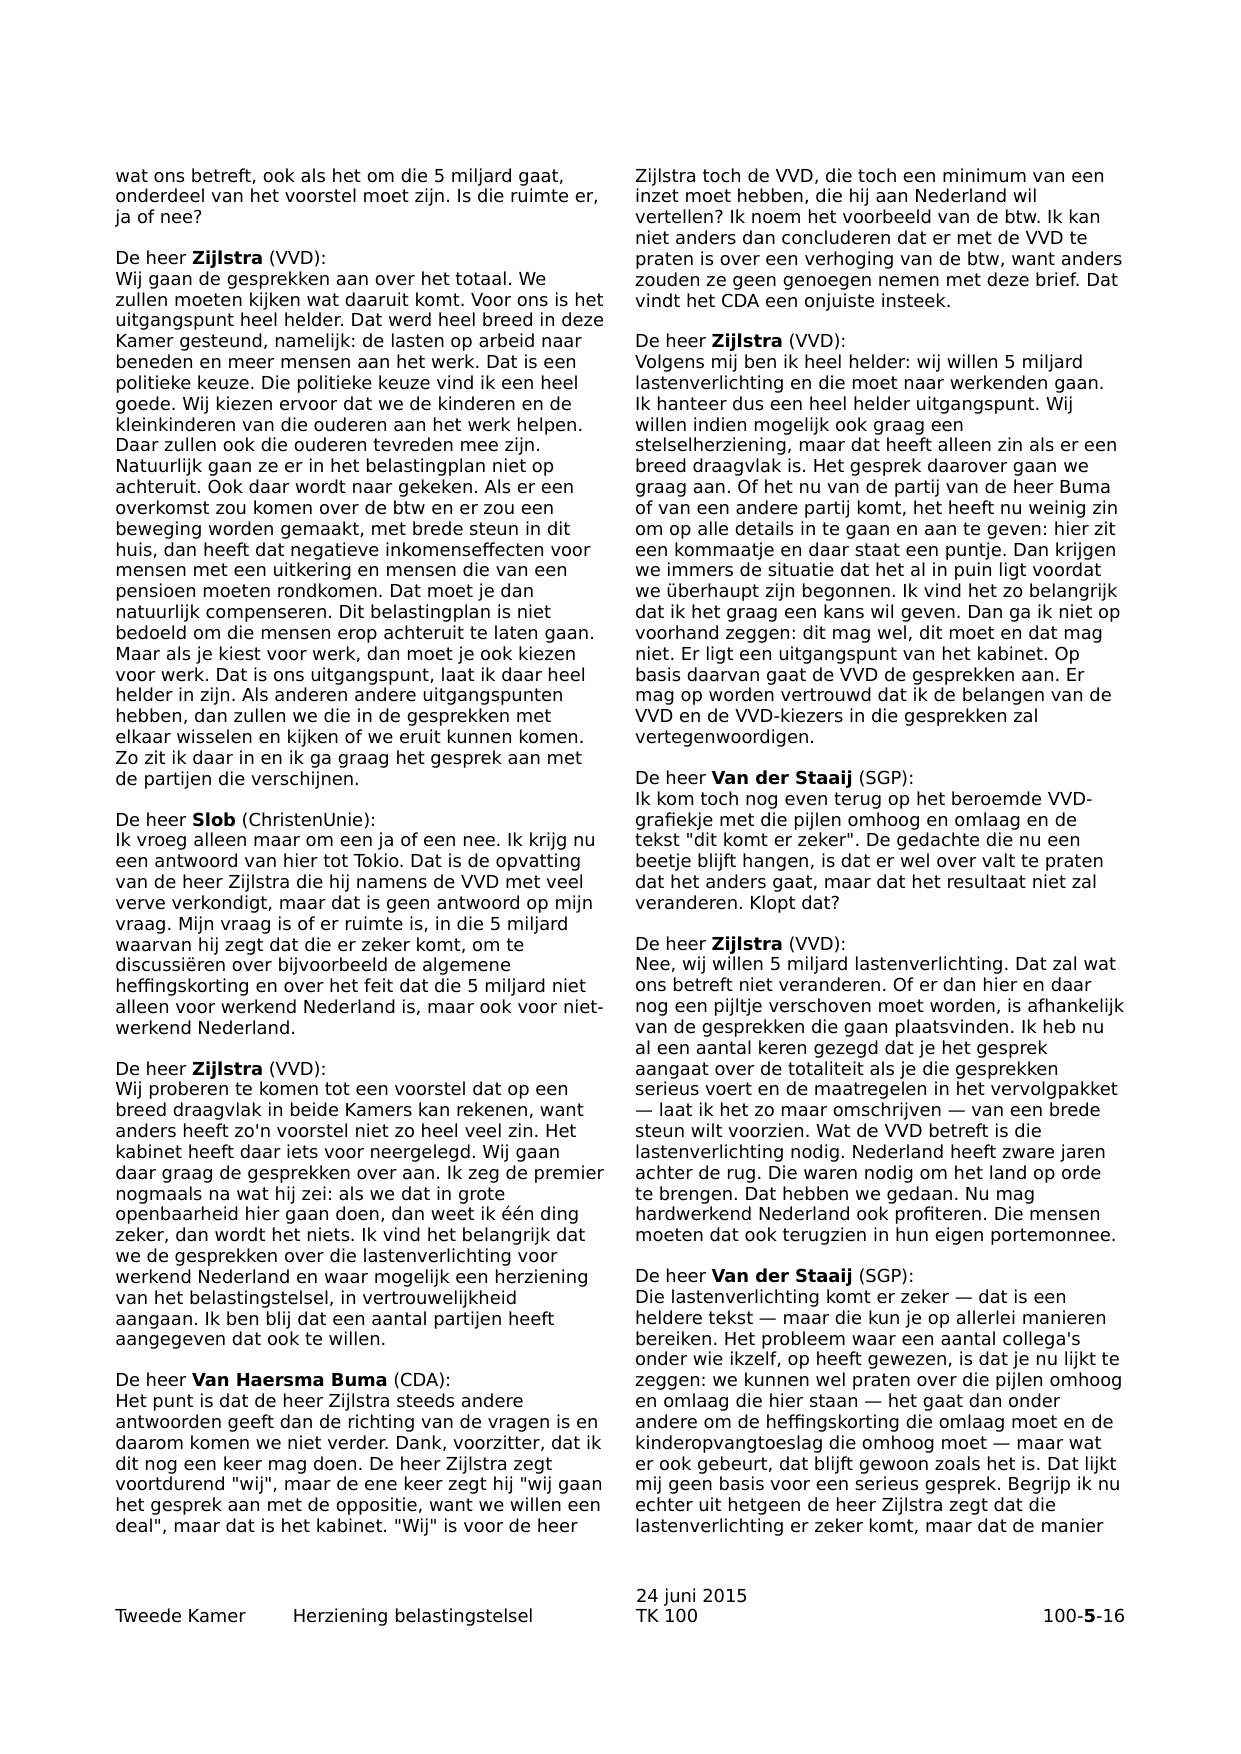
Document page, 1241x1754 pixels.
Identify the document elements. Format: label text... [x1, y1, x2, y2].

text De heer Zijlstra (VVD): [635, 933, 1125, 954]
text De heer Zijlstra (VVD): [635, 331, 1125, 352]
text De heer Van der Staaij (SGP): [635, 1266, 1125, 1287]
text Die lastenverlichting komt er zeker — dat is een heldere tekst — maar die kun je op allerlei manieren bereiken. Het probleem waar een aantal collega's onder wie ikzelf, op heeft gewezen, is dat je nu lijkt te zeggen: we kunnen wel praten over die pijlen omhoog en omlaag die hier staan — het gaat dan onder andere om de heffingskorting die omlaag moet en de kinderopvangtoeslag die omhoog moet — maar wat er ook gebeurt, dat blijft gewoon zoals het is. Dat lijkt mij geen basis voor een serieus gesprek. Begrijp ik nu echter uit hetgeen de heer Zijlstra zegt dat die lastenverlichting er zeker komt, maar dat de manier [635, 1287, 1125, 1537]
text Ik vroeg alleen maar om een ja of een nee. Ik krijg nu een antwoord van hier tot Tokio. Dat is de opvatting van de heer Zijlstra die hij namens de VVD met veel verve verkondigt, maar dat is geen antwoord op mijn vraag. Mijn vraag is of er ruimte is, in die 5 miljard waarvan hij zegt dat die er zeker komt, om te discussiëren over bijvoorbeeld de algemene heffingskorting en over het feit dat die 5 miljard niet alleen voor werkend Nederland is, maar ook voor niet-werkend Nederland. [115, 830, 605, 1038]
text Ik kom toch nog even terug op het beroemde VVD-grafiekje met die pijlen omhoog en omlaag en de tekst "dit komt er zeker". De gedachte die nu een beetje blijft hangen, is dat er wel over valt te praten dat het anders gaat, maar dat het resultaat niet zal veranderen. Klopt dat? [635, 788, 1125, 913]
text Zijlstra toch de VVD, die toch een minimum van een inzet moet hebben, die hij aan Nederland wil vertellen? Ik noem het voorbeeld van de btw. Ik kan niet anders dan concluderen dat er met de VVD te praten is over een verhoging van de btw, want anders zouden ze geen genoegen nemen met deze brief. Dat vindt het CDA een onjuiste insteek. [635, 165, 1125, 311]
text wat ons betreft, ook als het om die 5 miljard gaat, onderdeel van het voorstel moet zijn. Is die ruimte er, ja of nee? [115, 165, 605, 228]
text De heer Zijlstra (VVD): [115, 248, 605, 268]
text De heer Van Haersma Buma (CDA): [115, 1370, 605, 1391]
text De heer Slob (ChristenUnie): [115, 809, 605, 830]
text Wij proberen te komen tot een voorstel dat op een breed draagvlak in beide Kamers kan rekenen, want anders heeft zo'n voorstel niet zo heel veel zin. Het kabinet heeft daar iets voor neergelegd. Wij gaan daar graag de gesprekken over aan. Ik zeg de premier nogmaals na wat hij zei: als we dat in grote openbaarheid hier gaan doen, dan weet ik één ding zeker, dan wordt het niets. Ik vind het belangrijk dat we de gesprekken over die lastenverlichting voor werkend Nederland en waar mogelijk een herziening van het belastingstelsel, in vertrouwelijkheid aangaan. Ik ben blij dat een aantal partijen heeft aangegeven dat ook te willen. [115, 1079, 605, 1350]
text Volgens mij ben ik heel helder: wij willen 5 miljard lastenverlichting en die moet naar werkenden gaan. Ik hanteer dus een heel helder uitgangspunt. Wij willen indien mogelijk ook graag een stelselherziening, maar dat heeft alleen zin als er een breed draagvlak is. Het gesprek daarover gaan we graag aan. Of het nu van de partij van de heer Buma of van een andere partij komt, het heeft nu weinig zin om op alle details in te gaan en aan te geven: hier zit een kommaatje en daar staat een puntje. Dan krijgen we immers de situatie dat het al in puin ligt voordat we überhaupt zijn begonnen. Ik vind het zo belangrijk dat ik het graag een kans wil geven. Dan ga ik niet op voorhand zeggen: dit mag wel, dit moet en dat mag niet. Er ligt een uitgangspunt van het kabinet. Op basis daarvan gaat de VVD de gesprekken aan. Er mag op worden vertrouwd dat ik de belangen van de VVD en de VVD-kiezers in die gesprekken zal vertegenwoordigen. [635, 352, 1125, 748]
text Het punt is dat de heer Zijlstra steeds andere antwoorden geeft dan de richting van de vragen is en daarom komen we niet verder. Dank, voorzitter, dat ik dit nog een keer mag doen. De heer Zijlstra zegt voortdurend "wij", maar de ene keer zegt hij "wij gaan het gesprek aan met de oppositie, want we willen een deal", maar dat is het kabinet. "Wij" is voor de heer [115, 1391, 605, 1537]
text De heer Van der Staaij (SGP): [635, 768, 1125, 788]
text De heer Zijlstra (VVD): [115, 1058, 605, 1079]
text Wij gaan de gesprekken aan over het totaal. We zullen moeten kijken wat daaruit komt. Voor ons is het uitgangspunt heel helder. Dat werd heel breed in deze Kamer gesteund, namelijk: de lasten op arbeid naar beneden en meer mensen aan het werk. Dat is een politieke keuze. Die politieke keuze vind ik een heel goede. Wij kiezen ervoor dat we de kinderen en de kleinkinderen van die ouderen aan het werk helpen. Daar zullen ook die ouderen tevreden mee zijn. Natuurlijk gaan ze er in het belastingplan niet op achteruit. Ook daar wordt naar gekeken. Als er een overkomst zou komen over de btw en er zou een beweging worden gemaakt, met brede steun in dit huis, dan heeft dat negatieve inkomenseffecten voor mensen met een uitkering en mensen die van een pensioen moeten rondkomen. Dat moet je dan natuurlijk compenseren. Dit belastingplan is niet bedoeld om die mensen erop achteruit te laten gaan. Maar als je kiest voor werk, dan moet je ook kiezen voor werk. Dat is ons uitgangspunt, laat ik daar heel helder in zijn. Als anderen andere uitgangspunten hebben, dan zullen we die in de gesprekken met elkaar wisselen en kijken of we eruit kunnen komen. Zo zit ik daar in en ik ga graag het gesprek aan met de partijen die verschijnen. [115, 268, 605, 789]
text Nee, wij willen 5 miljard lastenverlichting. Dat zal wat ons betreft niet veranderen. Of er dan hier en daar nog een pijltje verschoven moet worden, is afhankelijk van de gesprekken die gaan plaatsvinden. Ik heb nu al een aantal keren gezegd dat je het gesprek aangaat over de totaliteit als je die gesprekken serieus voert en de maatregelen in het vervolgpakket — laat ik het zo maar omschrijven — van een brede steun wilt voorzien. Wat de VVD betreft is die lastenverlichting nodig. Nederland heeft zware jaren achter de rug. Die waren nodig om het land op orde te brengen. Dat hebben we gedaan. Nu mag hardwerkend Nederland ook profiteren. Die mensen moeten dat ook terugzien in hun eigen portemonnee. [635, 954, 1125, 1246]
